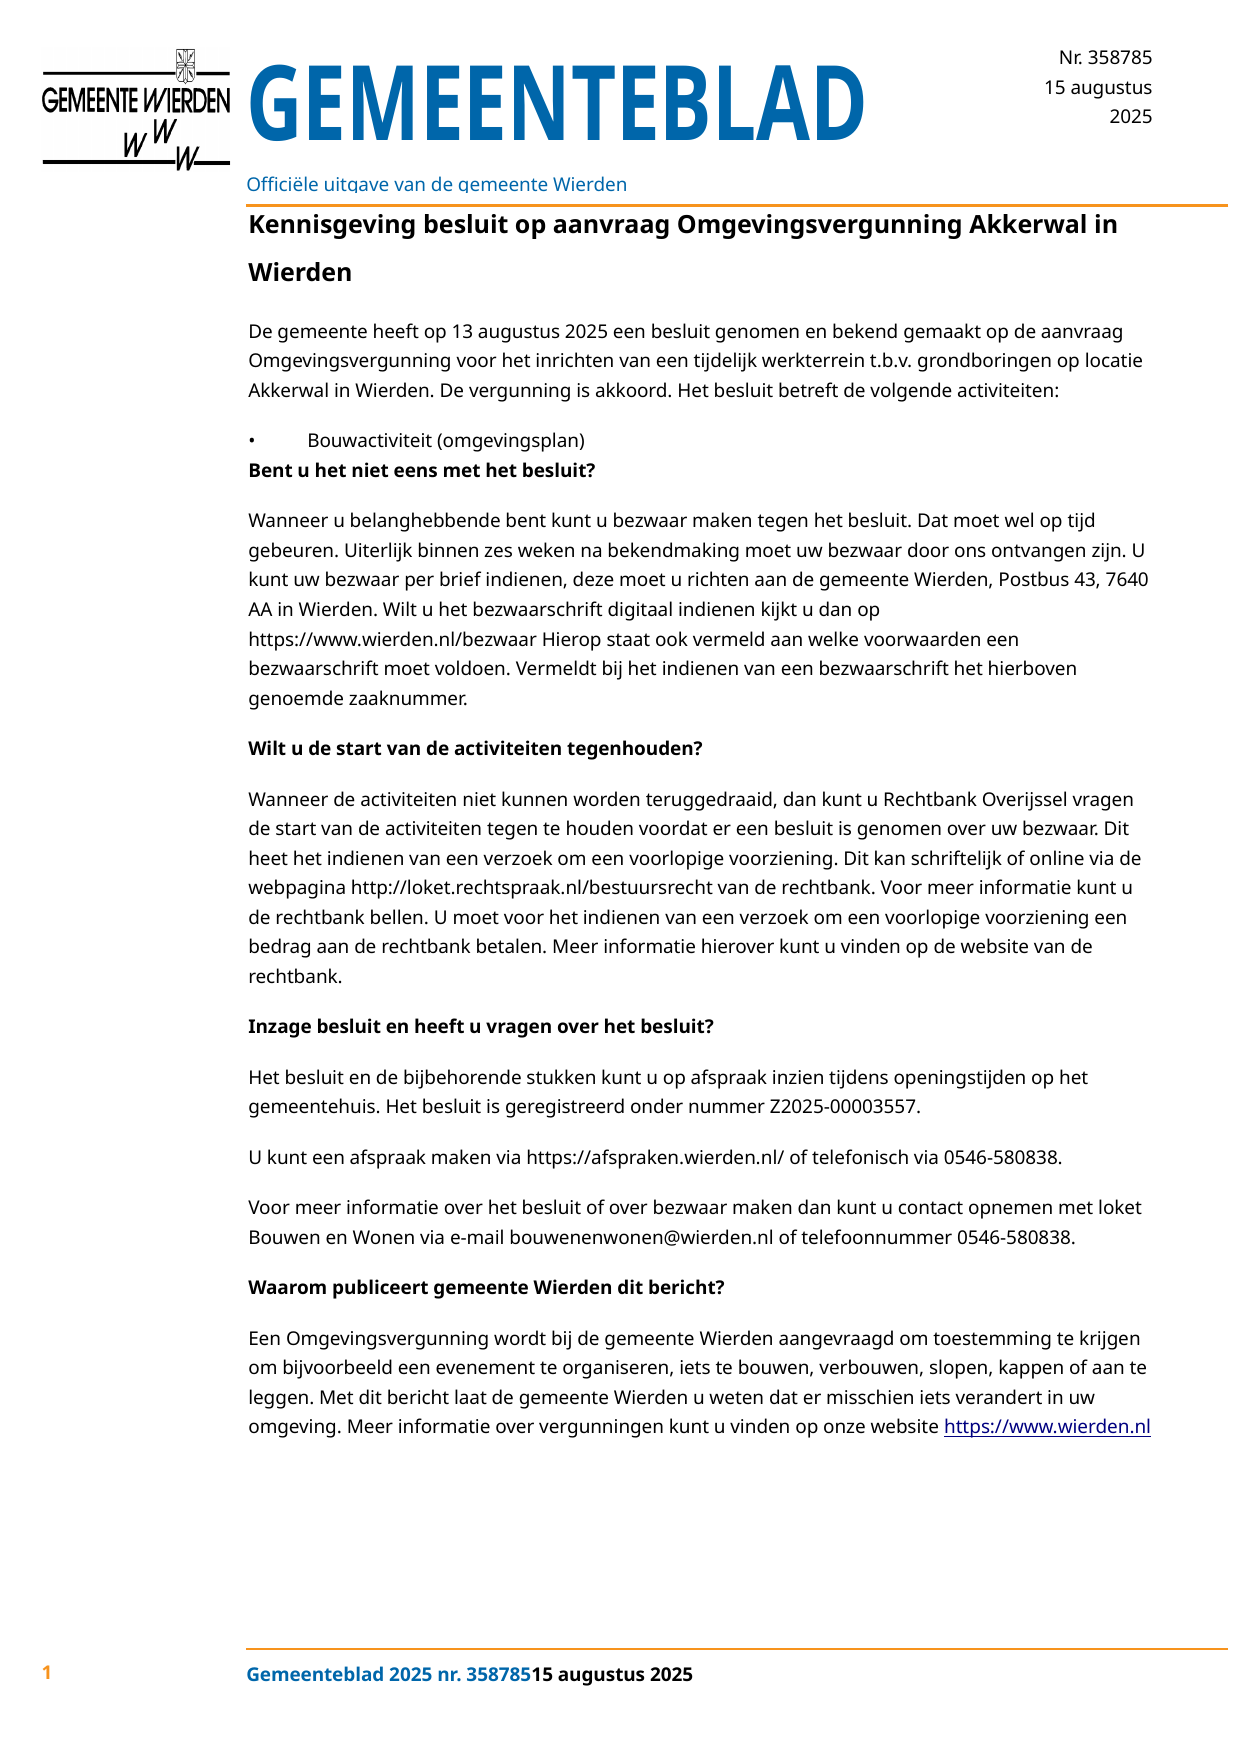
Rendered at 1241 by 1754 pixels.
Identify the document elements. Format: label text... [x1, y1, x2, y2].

text Bent u het niet eens met het besluit? [248, 457, 1152, 483]
text Voor meer informatie over het besluit of over bezwaar maken dan kunt u contact opnemen met loket Bouwen en Wonen via e-mail bouwenenwonen@wierden.nl of telefoonnummer 0546-580838. [248, 1194, 1152, 1250]
list Bouwactiviteit (omgevingsplan) [248, 427, 1152, 453]
text De gemeente heeft op 13 augustus 2025 een besluit genomen en bekend gemaakt op de aanvraag Omgevingsvergunning voor het inrichten van een tijdelijk werkterrein t.b.v. grondboringen op locatie Akkerwal in Wierden. De vergunning is akkoord. Het besluit betreft de volgende activiteiten: [248, 318, 1152, 403]
text Een Omgevingsvergunning wordt bij de gemeente Wierden aangevraagd om toestemming te krijgen om bijvoorbeeld een evenement te organiseren, iets te bouwen, verbouwen, slopen, kappen of aan te leggen. Met dit bericht laat de gemeente Wierden u weten dat er misschien iets verandert in uw omgeving. Meer informatie over vergunningen kunt u vinden op onze website https://www.wierden.nl [248, 1325, 1152, 1439]
text Inzage besluit en heeft u vragen over het besluit? [248, 1014, 1152, 1039]
text Wanneer u belanghebbende bent kunt u bezwaar maken tegen het besluit. Dat moet wel op tijd gebeuren. Uiterlijk binnen zes weken na bekendmaking moet uw bezwaar door ons ontvangen zijn. U kunt uw bezwaar per brief indienen, deze moet u richten aan de gemeente Wierden, Postbus 43, 7640 AA in Wierden. Wilt u het bezwaarschrift digitaal indienen kijkt u dan op https://www.wierden.nl/bezwaar Hierop staat ook vermeld aan welke voorwaarden een bezwaarschrift moet voldoen. Vermeldt bij het indienen van een bezwaarschrift het hierboven genoemde zaaknummer. [248, 507, 1152, 711]
text Waarom publiceert gemeente Wierden dit bericht? [248, 1274, 1152, 1300]
text Kennisgeving besluit op aanvraag Omgevingsvergunning Akkerwal in Wierden [248, 207, 1152, 288]
text U kunt een afspraak maken via https://afspraken.wierden.nl/ of telefonisch via 0546-580838. [248, 1144, 1152, 1170]
text Het besluit en de bijbehorende stukken kunt u op afspraak inzien tijdens openingstijden op het gemeentehuis. Het besluit is geregistreerd onder nummer Z2025-00003557. [248, 1064, 1152, 1119]
picture [41, 47, 231, 172]
text Wilt u de start van de activiteiten tegenhouden? [248, 735, 1152, 761]
text Wanneer de activiteiten niet kunnen worden teruggedraaid, dan kunt u Rechtbank Overijssel vragen de start van de activiteiten tegen te houden voordat er een besluit is genomen over uw bezwaar. Dit heet het indienen van een verzoek om een voorlopige voorziening. Dit kan schriftelijk of online via de webpagina http://loket.rechtspraak.nl/bestuursrecht van de rechtbank. Voor meer informatie kunt u de rechtbank bellen. U moet voor het indienen van een verzoek om een voorlopige voorziening een bedrag aan de rechtbank betalen. Meer informatie hierover kunt u vinden op de website van de rechtbank. [248, 786, 1152, 989]
